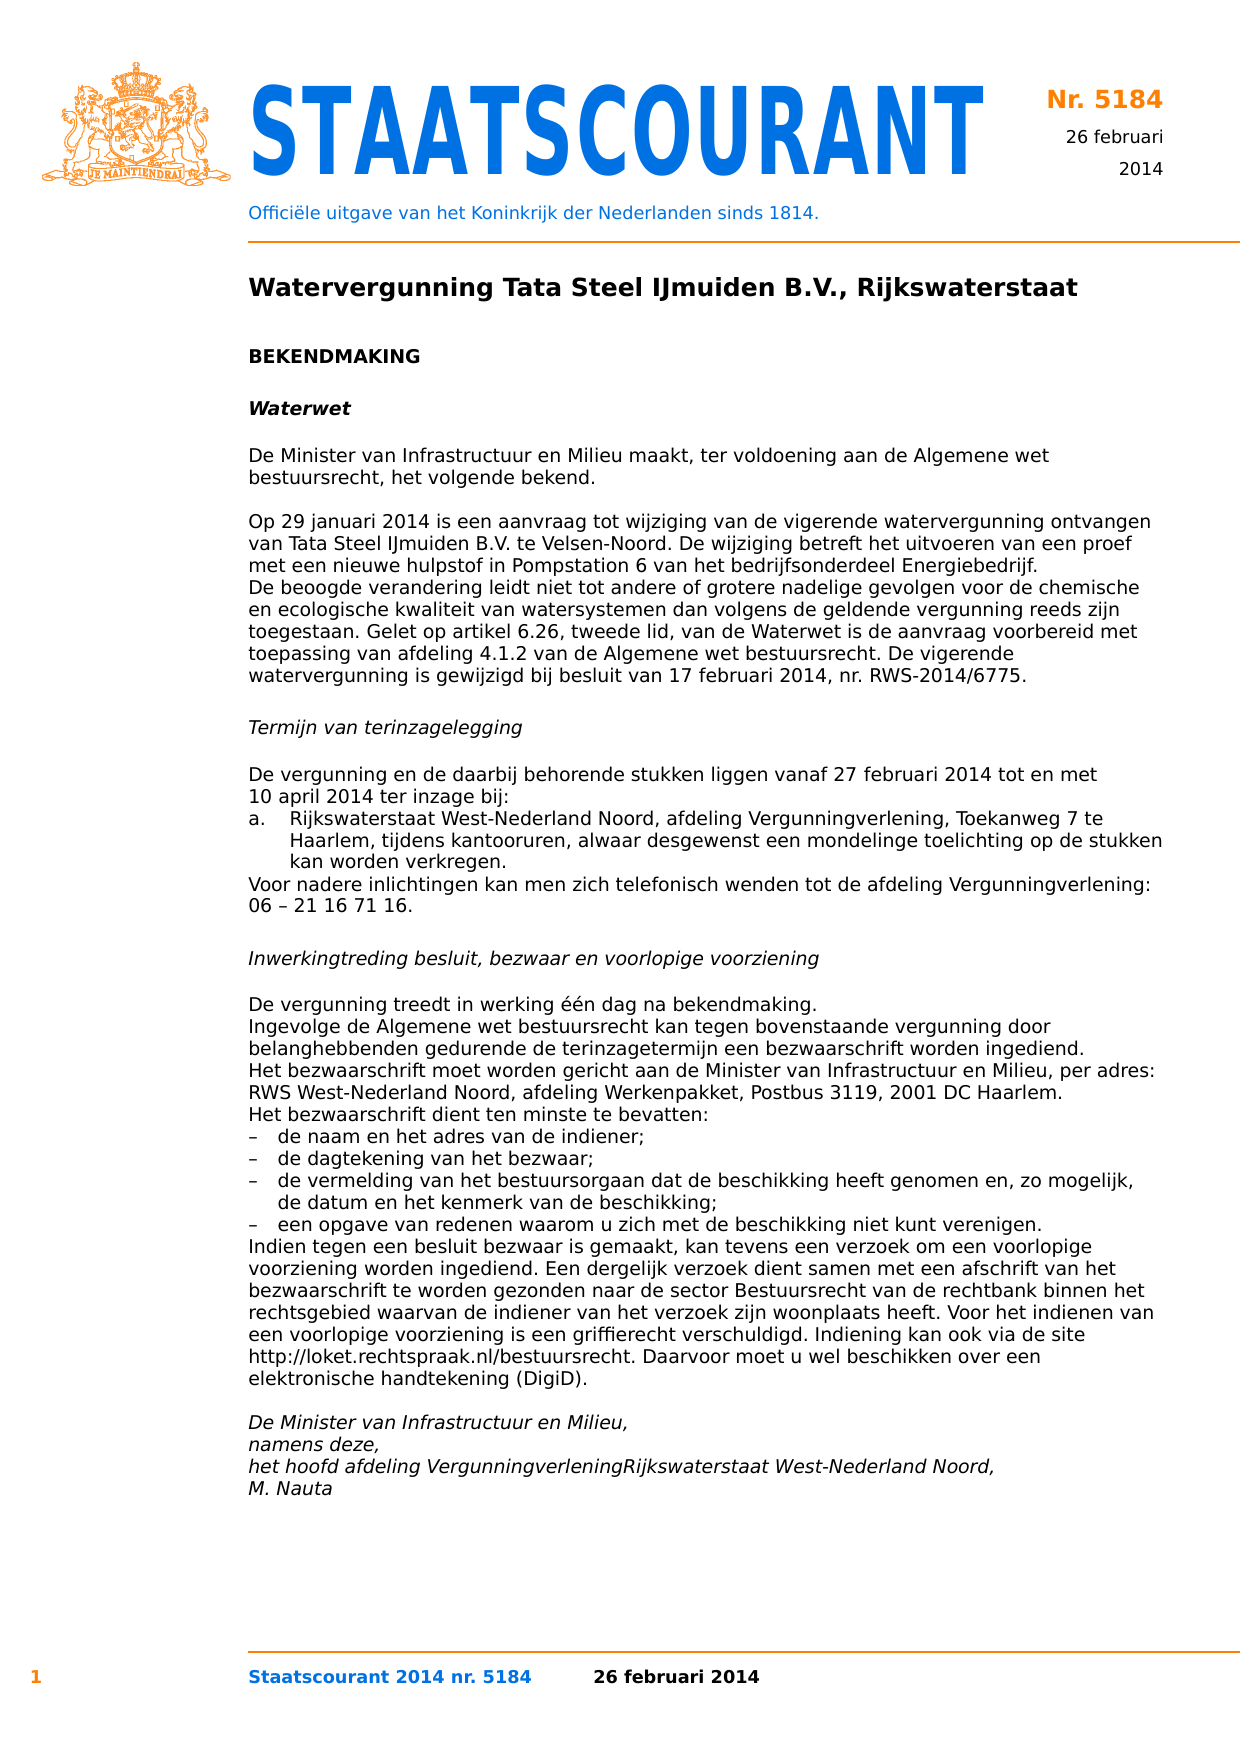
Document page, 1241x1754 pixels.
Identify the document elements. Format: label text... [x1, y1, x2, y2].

table_cell 2014 [998, 153, 1240, 203]
text De Minister van Infrastructuur en Milieu maakt, ter voldoening aan de Algemene wet bestuursrecht, het volgende bekend. [248, 445, 1163, 489]
table_header STAATSCOURANT [248, 62, 998, 203]
subtitle Watervergunning Tata Steel IJmuiden B.V., Rijkswaterstaat [248, 273, 1163, 302]
subtitle Termijn van terinzagelegging [248, 717, 1163, 738]
picture [41, 62, 231, 186]
text De vergunning treedt in werking één dag na bekendmaking. [248, 994, 1163, 1016]
text – de dagtekening van het bezwaar; [248, 1148, 1163, 1170]
subtitle Waterwet [248, 398, 1163, 420]
text – de vermelding van het bestuursorgaan dat de beschikking heeft genomen en, zo mogelijk, de datum en het kenmerk van de beschikking; [248, 1170, 1163, 1214]
text Op 29 januari 2014 is een aanvraag tot wijziging van de vigerende watervergunning ontvangen van Tata Steel IJmuiden B.V. te Velsen-Noord. De wijziging betreft het uitvoeren van een proef met een nieuwe hulpstof in Pompstation 6 van het bedrijfsonderdeel Energiebedrijf. [248, 511, 1163, 577]
text Ingevolge de Algemene wet bestuursrecht kan tegen bovenstaande vergunning door belanghebbenden gedurende de terinzagetermijn een bezwaarschrift worden ingediend. [248, 1016, 1163, 1060]
text – de naam en het adres van de indiener; [248, 1126, 1163, 1148]
table_cell Officiële uitgave van het Koninkrijk der Nederlanden sinds 1814. [248, 203, 1240, 241]
subtitle Inwerkingtreding besluit, bezwaar en voorlopige voorziening [248, 947, 1163, 969]
table_header Nr. 5184 [998, 62, 1240, 121]
text Het bezwaarschrift moet worden gericht aan de Minister van Infrastructuur en Milieu, per adres: RWS West-Nederland Noord, afdeling Werkenpakket, Postbus 3119, 2001 DC Haarlem. [248, 1060, 1163, 1104]
text Indien tegen een besluit bezwaar is gemaakt, kan tevens een verzoek om een voorlopige voorziening worden ingediend. Een dergelijk verzoek dient samen met een afschrift van het bezwaarschrift te worden gezonden naar de sector Bestuursrecht van de rechtbank binnen het rechtsgebied waarvan de indiener van het verzoek zijn woonplaats heeft. Voor het indienen van een voorlopige voorziening is een griffierecht verschuldigd. Indiening kan ook via de site http://loket.rechtspraak.nl/bestuursrecht. Daarvoor moet u wel beschikken over een elektronische handtekening (DigiD). [248, 1236, 1163, 1390]
text Voor nadere inlichtingen kan men zich telefonisch wenden tot de afdeling Vergunningverlening: 06 – 21 16 71 16. [248, 873, 1163, 917]
table_header [25, 62, 248, 241]
text De Minister van Infrastructuur en Milieu, namens deze, het hoofd afdeling VergunningverleningRijkswaterstaat West-Nederland Noord, M. Nauta [248, 1412, 1163, 1500]
text De vergunning en de daarbij behorende stukken liggen vanaf 27 februari 2014 tot en met 10 april 2014 ter inzage bij: [248, 763, 1163, 807]
text – een opgave van redenen waarom u zich met de beschikking niet kunt verenigen. [248, 1214, 1163, 1236]
table_cell 26 februari [998, 121, 1240, 153]
subtitle BEKENDMAKING [248, 346, 1163, 368]
text a. Rijkswaterstaat West-Nederland Noord, afdeling Vergunningverlening, Toekanweg 7 te Haarlem, tijdens kantooruren, alwaar desgewenst een mondelinge toelichting op de stukken kan worden verkregen. [248, 807, 1163, 873]
text Het bezwaarschrift dient ten minste te bevatten: [248, 1104, 1163, 1126]
text De beoogde verandering leidt niet tot andere of grotere nadelige gevolgen voor de chemische en ecologische kwaliteit van watersystemen dan volgens de geldende vergunning reeds zijn toegestaan. Gelet op artikel 6.26, tweede lid, van de Waterwet is de aanvraag voorbereid met toepassing van afdeling 4.1.2 van de Algemene wet bestuursrecht. De vigerende watervergunning is gewijzigd bij besluit van 17 februari 2014, nr. RWS-2014/6775. [248, 577, 1163, 687]
